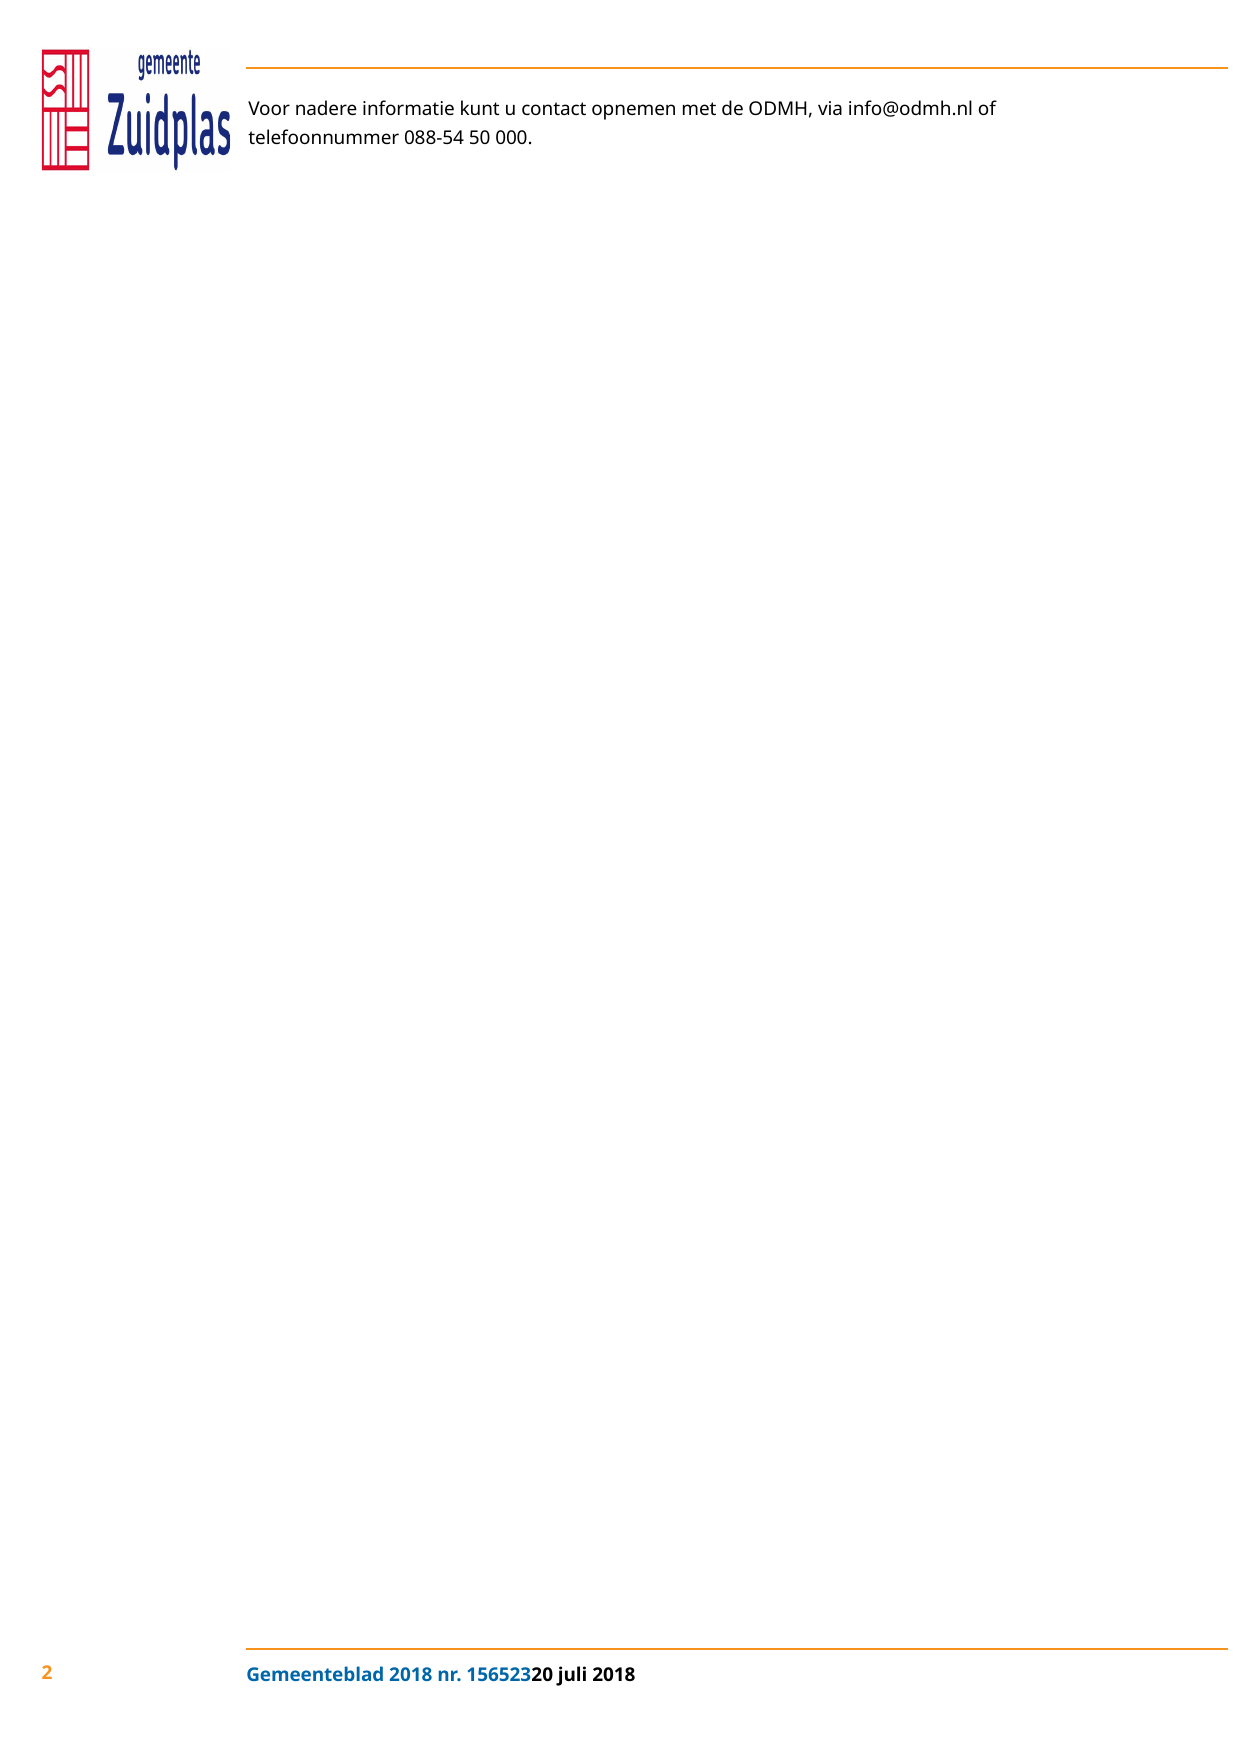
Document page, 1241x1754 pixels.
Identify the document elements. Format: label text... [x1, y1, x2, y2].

picture [41, 47, 231, 172]
text Voor nadere informatie kunt u contact opnemen met de ODMH, via info@odmh.nl of telefoonnummer 088-54 50 000. [248, 95, 1152, 150]
